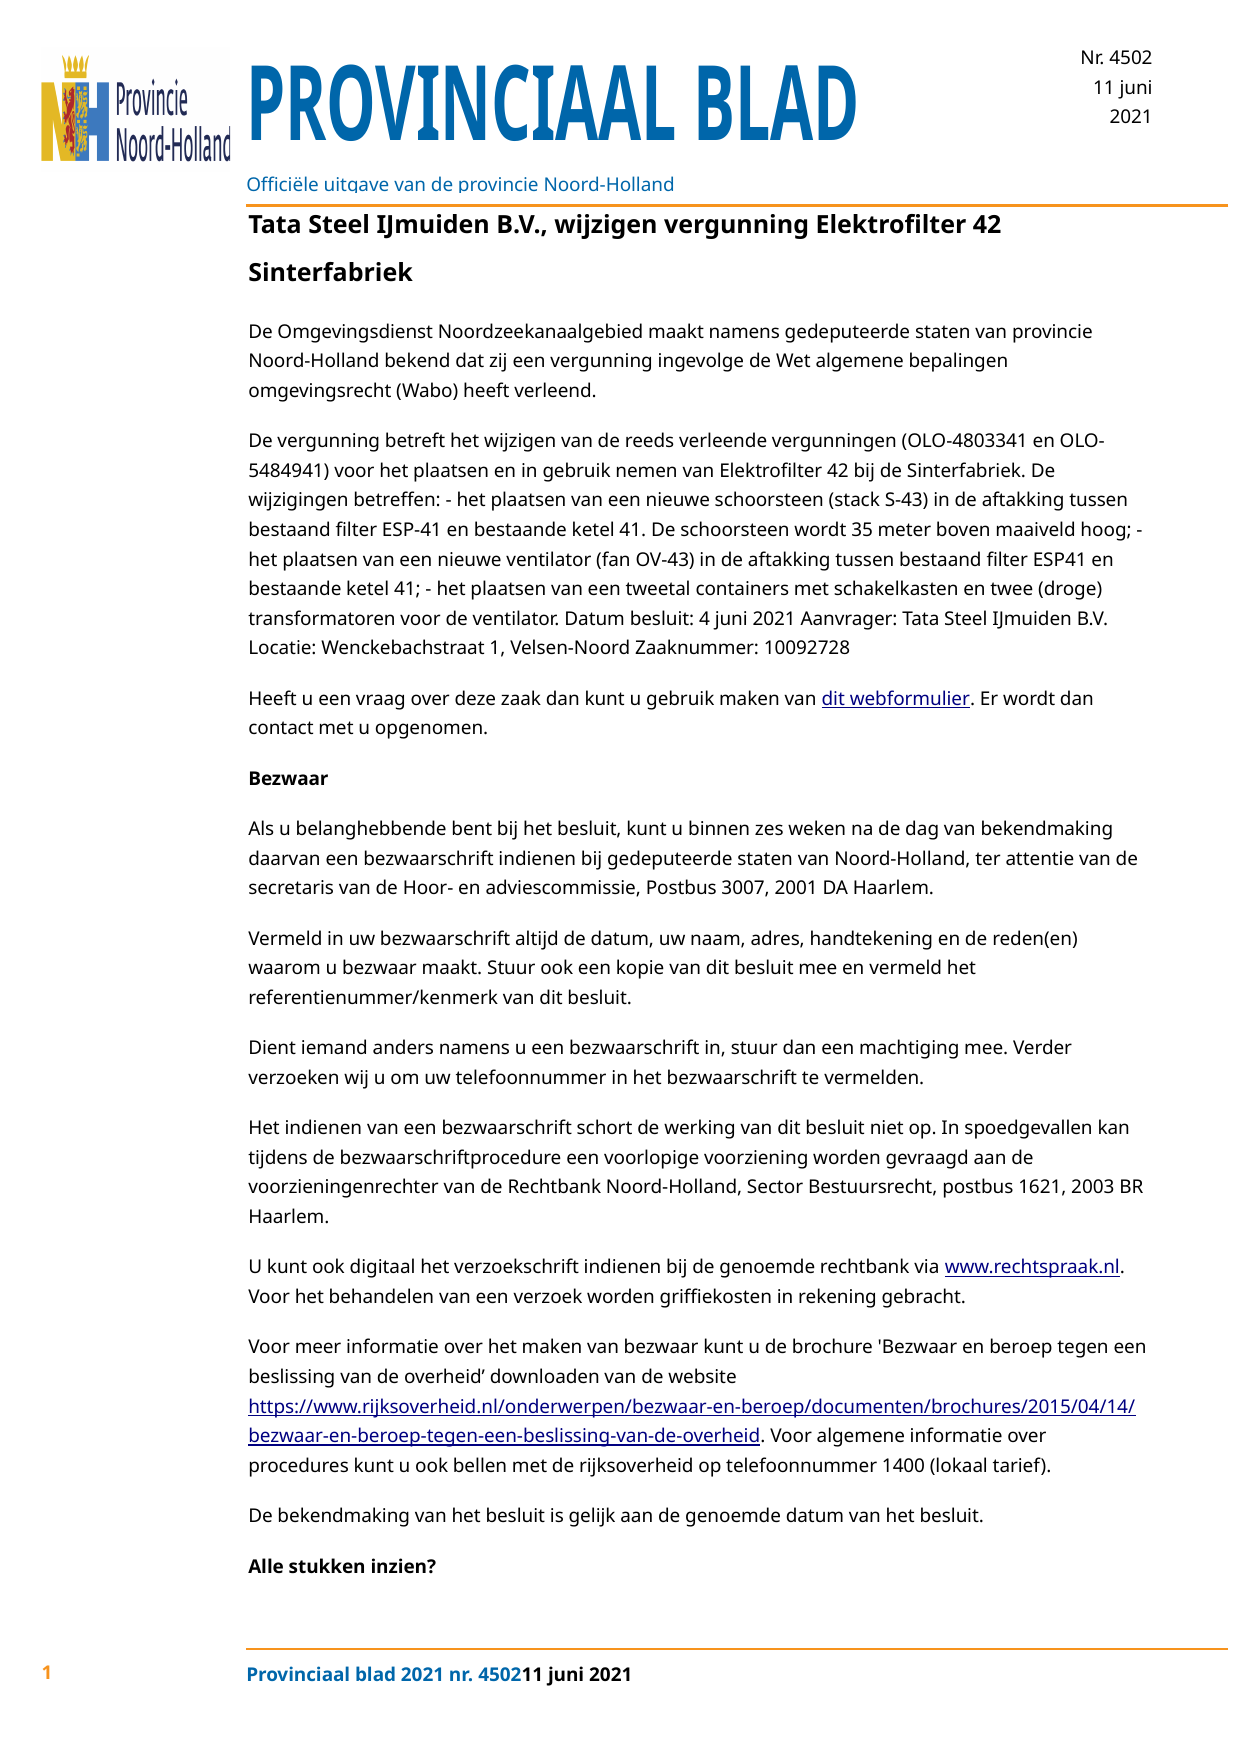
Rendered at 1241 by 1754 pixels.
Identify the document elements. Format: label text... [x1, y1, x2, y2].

text De vergunning betreft het wijzigen van de reeds verleende vergunningen (OLO-4803341 en OLO-5484941) voor het plaatsen en in gebruik nemen van Elektrofilter 42 bij de Sinterfabriek. De wijzigingen betreffen: - het plaatsen van een nieuwe schoorsteen (stack S-43) in de aftakking tussen bestaand filter ESP-41 en bestaande ketel 41. De schoorsteen wordt 35 meter boven maaiveld hoog; - het plaatsen van een nieuwe ventilator (fan OV-43) in de aftakking tussen bestaand filter ESP41 en bestaande ketel 41; - het plaatsen van een tweetal containers met schakelkasten en twee (droge) transformatoren voor de ventilator. Datum besluit: 4 juni 2021 Aanvrager: Tata Steel IJmuiden B.V. Locatie: Wenckebachstraat 1, Velsen-Noord Zaaknummer: 10092728 [248, 427, 1152, 660]
text Tata Steel IJmuiden B.V., wijzigen vergunning Elektrofilter 42 Sinterfabriek [248, 207, 1152, 288]
text Heeft u een vraag over deze zaak dan kunt u gebruik maken van dit webformulier. Er wordt dan contact met u opgenomen. [248, 685, 1152, 740]
text Alle stukken inzien? [248, 1553, 1152, 1579]
text Als u belanghebbende bent bij het besluit, kunt u binnen zes weken na de dag van bekendmaking daarvan een bezwaarschrift indienen bij gedeputeerde staten van Noord-Holland, ter attentie van de secretaris van de Hoor- en adviescommissie, Postbus 3007, 2001 DA Haarlem. [248, 815, 1152, 900]
text Voor meer informatie over het maken van bezwaar kunt u de brochure 'Bezwaar en beroep tegen een beslissing van de overheid’ downloaden van de website https://www.rijksoverheid.nl/onderwerpen/bezwaar-en-beroep/documenten/brochures/2015/04/14/bezwaar-en-beroep-tegen-een-beslissing-van-de-overheid. Voor algemene informatie over procedures kunt u ook bellen met de rijksoverheid op telefoonnummer 1400 (lokaal tarief). [248, 1334, 1152, 1478]
text De Omgevingsdienst Noordzeekanaalgebied maakt namens gedeputeerde staten van provincie Noord-Holland bekend dat zij een vergunning ingevolge de Wet algemene bepalingen omgevingsrecht (Wabo) heeft verleend. [248, 318, 1152, 403]
text Vermeld in uw bezwaarschrift altijd de datum, uw naam, adres, handtekening en de reden(en) waarom u bezwaar maakt. Stuur ook een kopie van dit besluit mee en vermeld het referentienummer/kenmerk van dit besluit. [248, 925, 1152, 1010]
text De bekendmaking van het besluit is gelijk aan de genoemde datum van het besluit. [248, 1502, 1152, 1528]
text U kunt ook digitaal het verzoekschrift indienen bij de genoemde rechtbank via www.rechtspraak.nl. Voor het behandelen van een verzoek worden griffiekosten in rekening gebracht. [248, 1254, 1152, 1309]
text Het indienen van een bezwaarschrift schort de werking van dit besluit niet op. In spoedgevallen kan tijdens de bezwaarschriftprocedure een voorlopige voorziening worden gevraagd aan de voorzieningenrechter van de Rechtbank Noord-Holland, Sector Bestuursrecht, postbus 1621, 2003 BR Haarlem. [248, 1114, 1152, 1229]
text Dient iemand anders namens u een bezwaarschrift in, stuur dan een machtiging mee. Verder verzoeken wij u om uw telefoonnummer in het bezwaarschrift te vermelden. [248, 1034, 1152, 1090]
picture [41, 47, 231, 172]
text Bezwaar [248, 765, 1152, 791]
